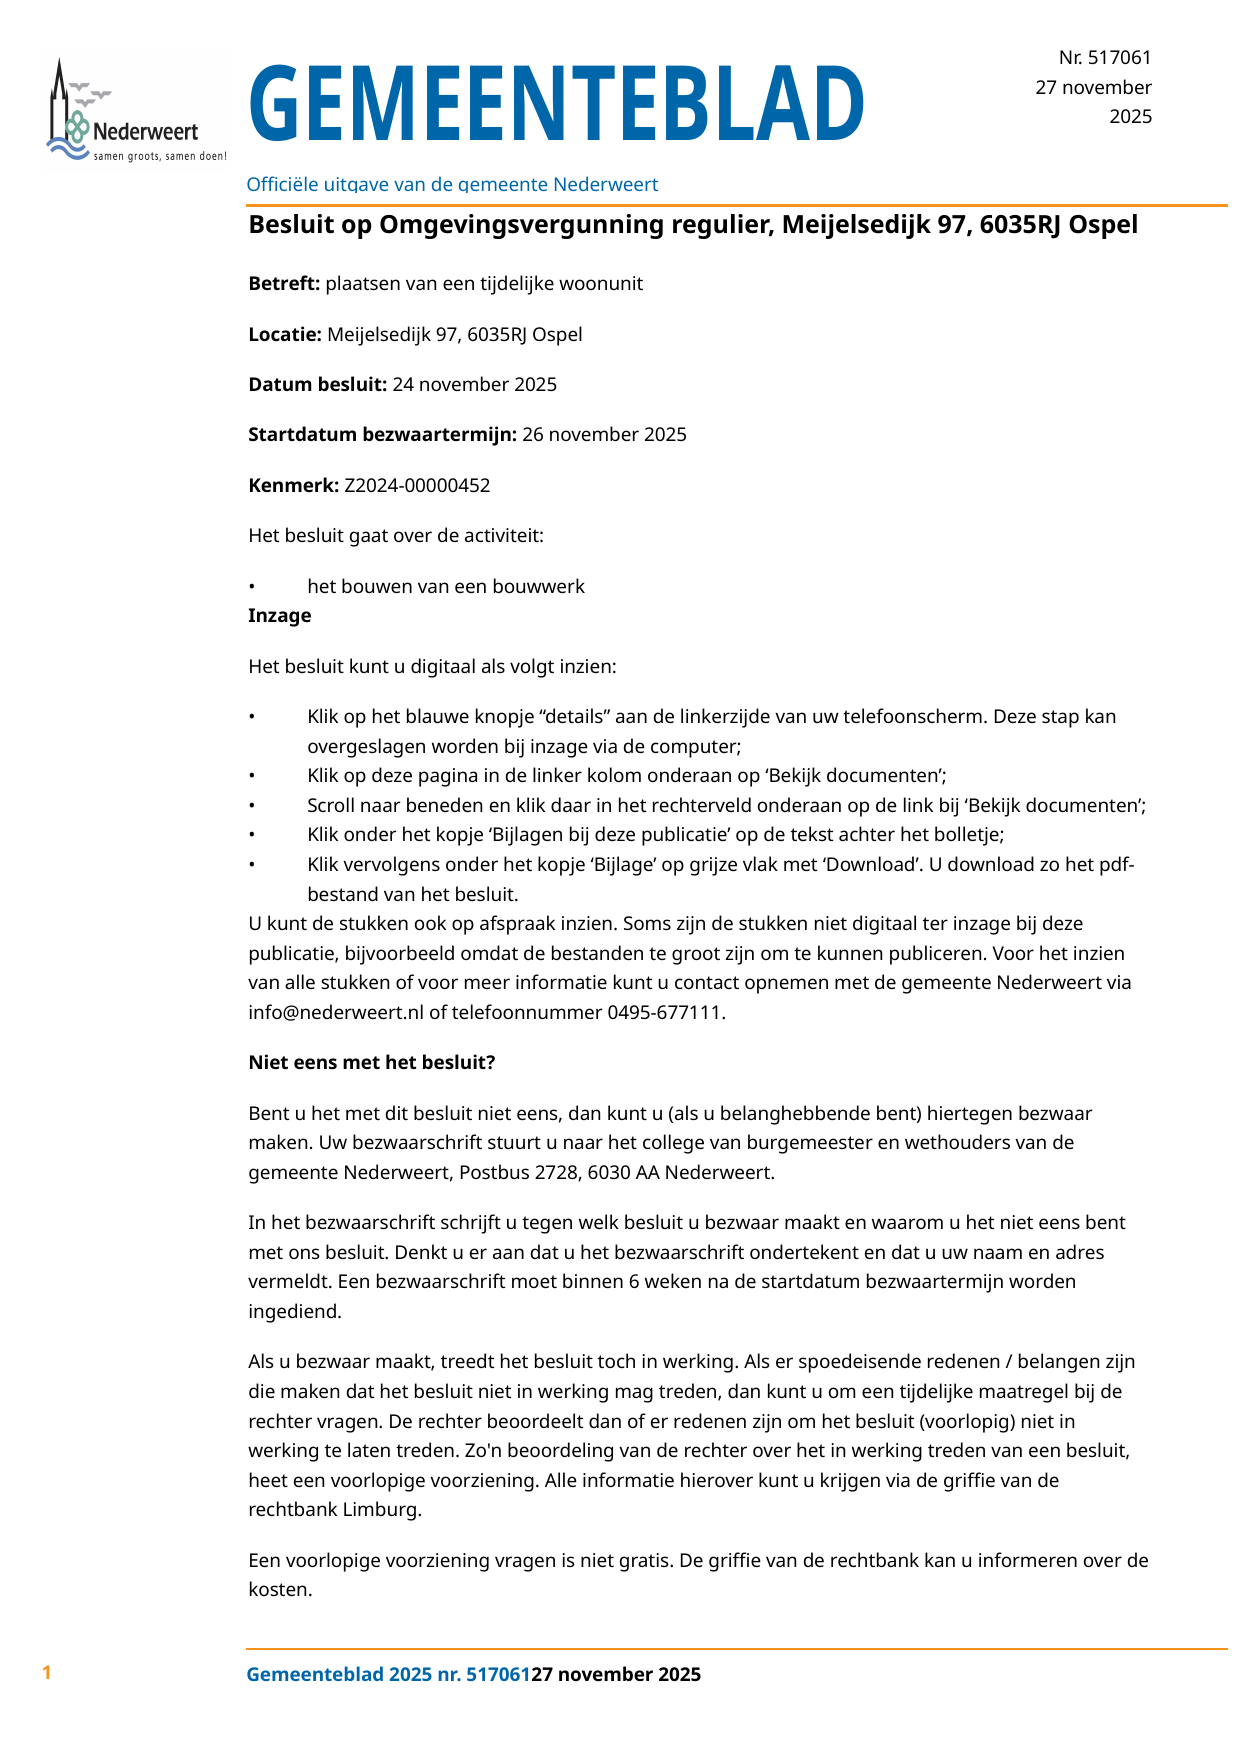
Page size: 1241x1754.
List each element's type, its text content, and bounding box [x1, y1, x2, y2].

list Klik vervolgens onder het kopje ‘Bijlage’ op grijze vlak met ‘Download’. U download zo het pdf-bestand van het besluit. [248, 851, 1152, 906]
text U kunt de stukken ook op afspraak inzien. Soms zijn de stukken niet digitaal ter inzage bij deze publicatie, bijvoorbeeld omdat de bestanden te groot zijn om te kunnen publiceren. Voor het inzien van alle stukken of voor meer informatie kunt u contact opnemen met de gemeente Nederweert via info@nederweert.nl of telefoonnummer 0495-677111. [248, 910, 1152, 1025]
text Datum besluit: 24 november 2025 [248, 371, 1152, 397]
list het bouwen van een bouwwerk [248, 573, 1152, 598]
text Het besluit kunt u digitaal als volgt inzien: [248, 653, 1152, 678]
text In het bezwaarschrift schrijft u tegen welk besluit u bezwaar maakt en waarom u het niet eens bent met ons besluit. Denkt u er aan dat u het bezwaarschrift ondertekent en dat u uw naam en adres vermeldt. Een bezwaarschrift moet binnen 6 weken na de startdatum bezwaartermijn worden ingediend. [248, 1209, 1152, 1324]
picture [41, 47, 231, 172]
text Een voorlopige voorziening vragen is niet gratis. De griffie van de rechtbank kan u informeren over de kosten. [248, 1547, 1152, 1602]
text Bent u het met dit besluit niet eens, dan kunt u (als u belanghebbende bent) hiertegen bezwaar maken. Uw bezwaarschrift stuurt u naar het college van burgemeester en wethouders van de gemeente Nederweert, Postbus 2728, 6030 AA Nederweert. [248, 1100, 1152, 1185]
text Als u bezwaar maakt, treedt het besluit toch in werking. Als er spoedeisende redenen / belangen zijn die maken dat het besluit niet in werking mag treden, dan kunt u om een tijdelijke maatregel bij de rechter vragen. De rechter beoordeelt dan of er redenen zijn om het besluit (voorlopig) niet in werking te laten treden. Zo'n beoordeling van de rechter over het in werking treden van een besluit, heet een voorlopige voorziening. Alle informatie hierover kunt u krijgen via de griffie van de rechtbank Limburg. [248, 1349, 1152, 1522]
list Klik onder het kopje ‘Bijlagen bij deze publicatie’ op de tekst achter het bolletje; [248, 822, 1152, 847]
text Besluit op Omgevingsvergunning regulier, Meijelsedijk 97, 6035RJ Ospel [248, 207, 1152, 241]
text Betreft: plaatsen van een tijdelijke woonunit [248, 270, 1152, 296]
text Niet eens met het besluit? [248, 1049, 1152, 1075]
list Scroll naar beneden en klik daar in het rechterveld onderaan op de link bij ‘Bekijk documenten’; [248, 792, 1152, 818]
text Locatie: Meijelsedijk 97, 6035RJ Ospel [248, 321, 1152, 346]
text Het besluit gaat over de activiteit: [248, 522, 1152, 548]
list Klik op deze pagina in de linker kolom onderaan op ‘Bekijk documenten’; [248, 762, 1152, 788]
text Startdatum bezwaartermijn: 26 november 2025 [248, 422, 1152, 447]
list Klik op het blauwe knopje “details” aan de linkerzijde van uw telefoonscherm. Deze stap kan overgeslagen worden bij inzage via de computer; [248, 703, 1152, 758]
text Kenmerk: Z2024-00000452 [248, 472, 1152, 498]
text Inzage [248, 602, 1152, 628]
